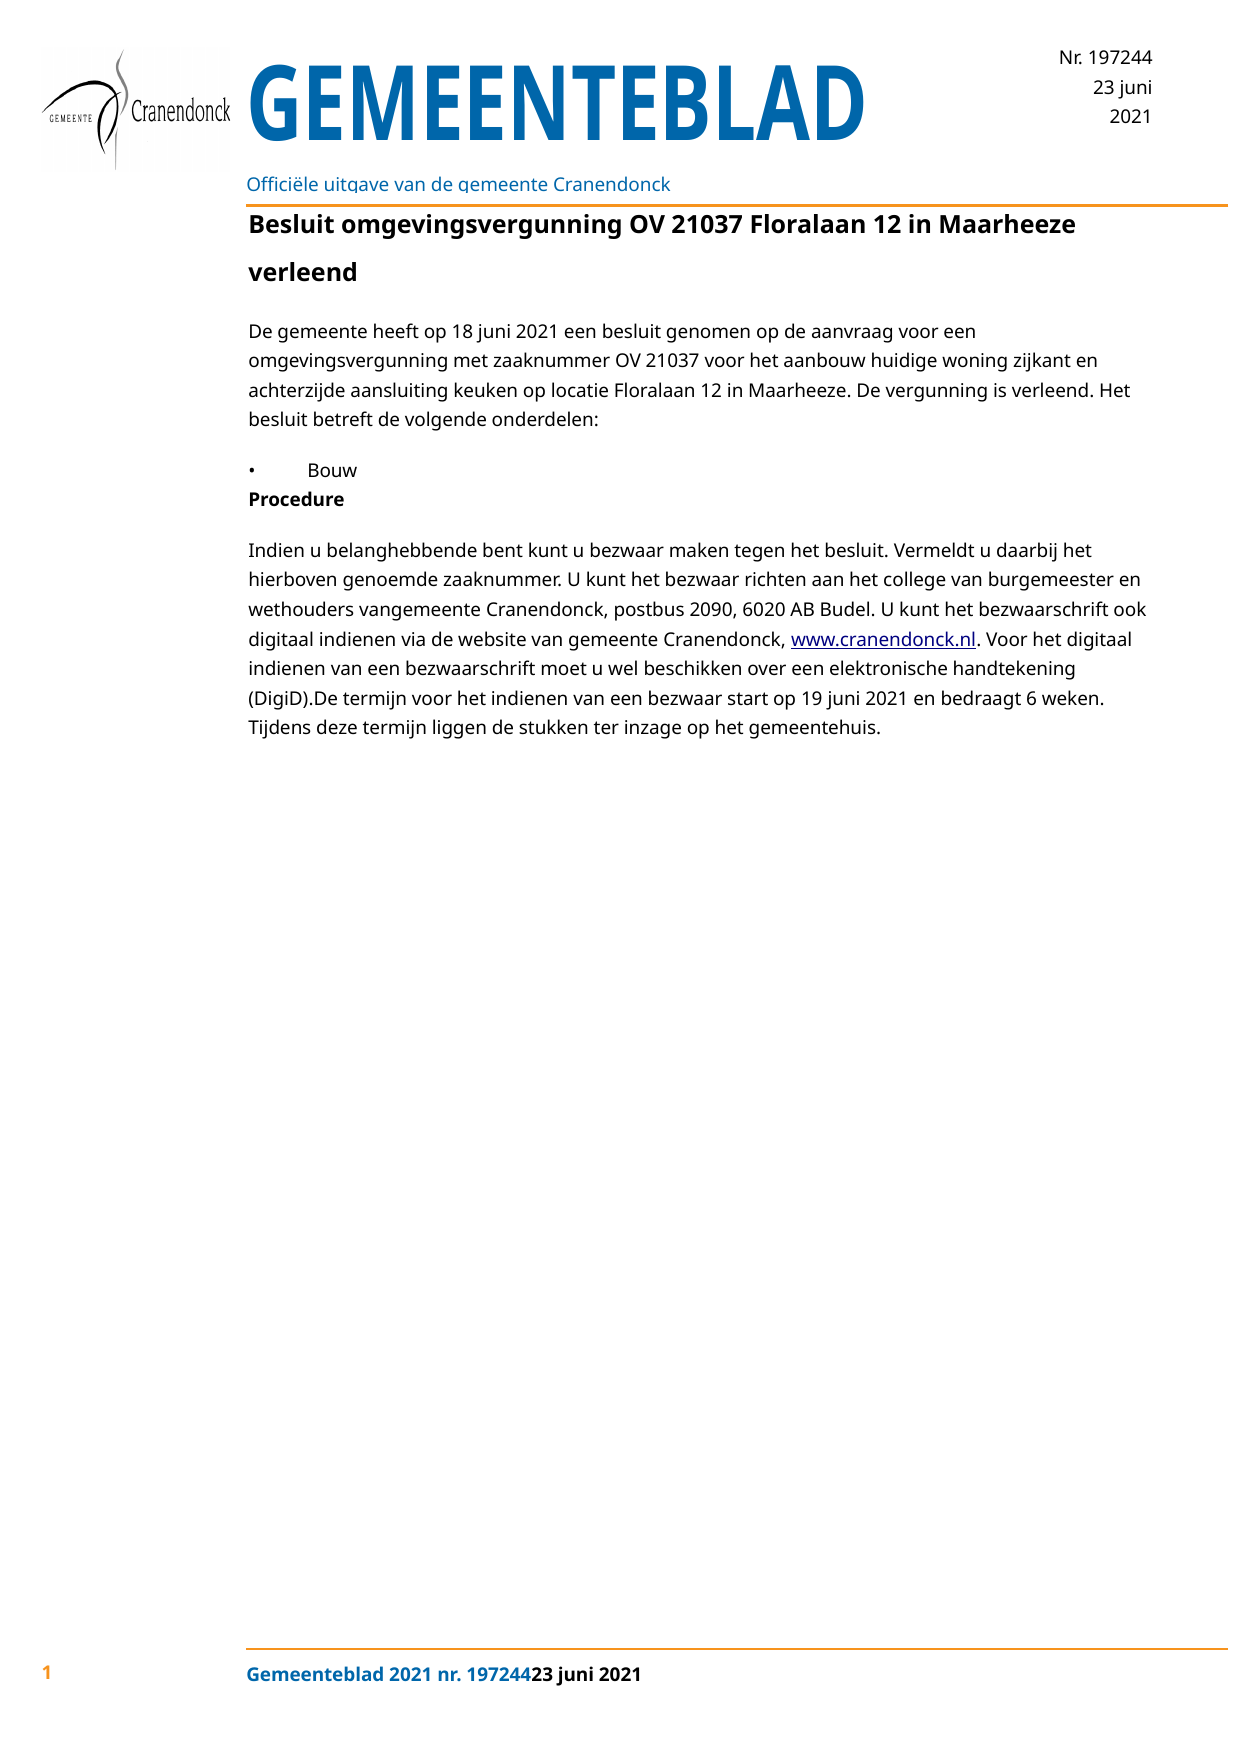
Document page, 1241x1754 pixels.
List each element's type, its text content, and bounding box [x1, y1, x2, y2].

text Procedure [248, 487, 1152, 512]
text De gemeente heeft op 18 juni 2021 een besluit genomen op de aanvraag voor een omgevingsvergunning met zaaknummer OV 21037 voor het aanbouw huidige woning zijkant en achterzijde aansluiting keuken op locatie Floralaan 12 in Maarheeze. De vergunning is verleend. Het besluit betreft de volgende onderdelen: [248, 318, 1152, 432]
text Indien u belanghebbende bent kunt u bezwaar maken tegen het besluit. Vermeldt u daarbij het hierboven genoemde zaaknummer. U kunt het bezwaar richten aan het college van burgemeester en wethouders vangemeente Cranendonck, postbus 2090, 6020 AB Budel. U kunt het bezwaarschrift ook digitaal indienen via de website van gemeente Cranendonck, www.cranendonck.nl. Voor het digitaal indienen van een bezwaarschrift moet u wel beschikken over een elektronische handtekening (DigiD).De termijn voor het indienen van een bezwaar start op 19 juni 2021 en bedraagt 6 weken. Tijdens deze termijn liggen de stukken ter inzage op het gemeentehuis. [248, 537, 1152, 740]
list Bouw [248, 457, 1152, 483]
picture [41, 47, 231, 172]
text Besluit omgevingsvergunning OV 21037 Floralaan 12 in Maarheeze verleend [248, 207, 1152, 288]
